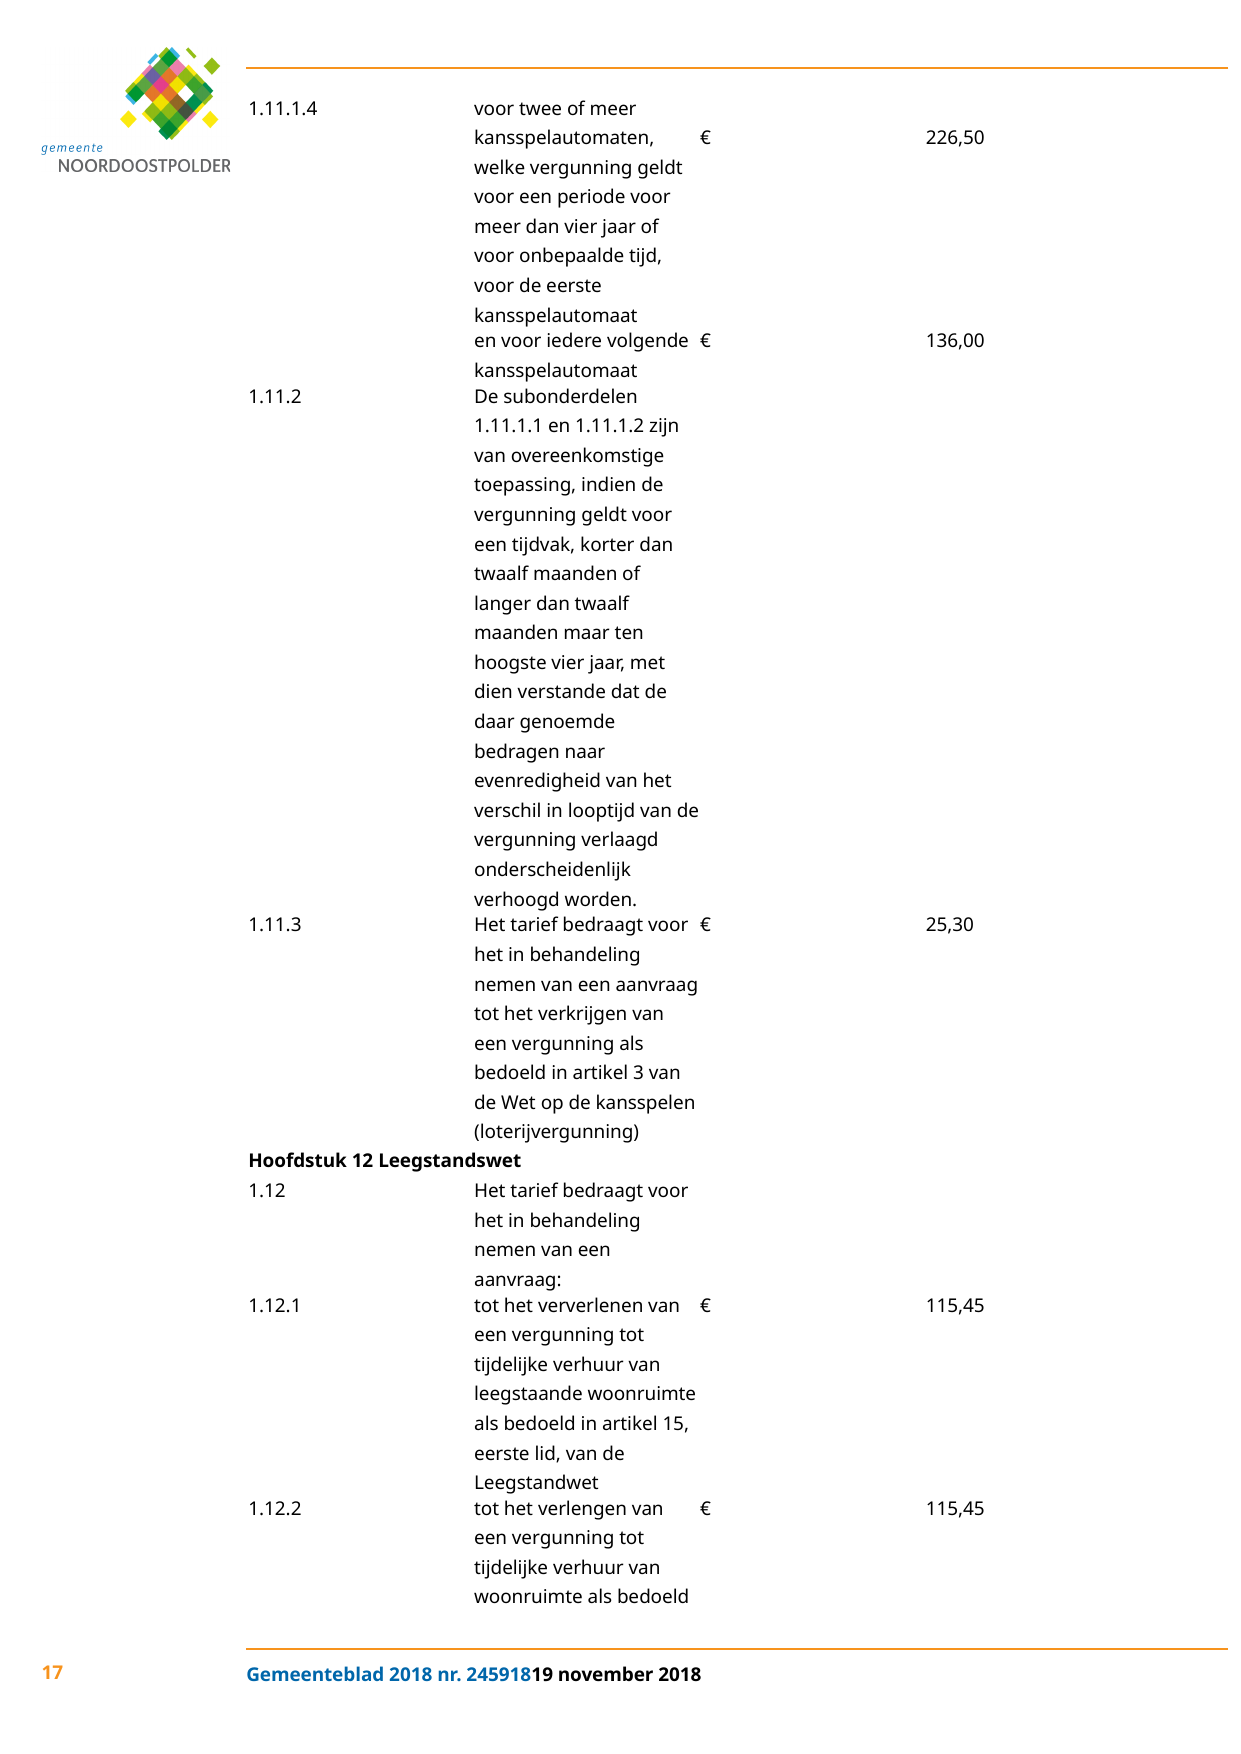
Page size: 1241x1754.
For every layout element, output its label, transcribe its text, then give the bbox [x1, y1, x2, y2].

table_cell De subonderdelen 1.11.1.1 en 1.11.1.2 zijn van overeenkomstige toepassing, indien de vergunning geldt voor een tijdvak, korter dan twaalf maanden of langer dan twaalf maanden maar ten hoogste vier jaar, met dien verstande dat de daar genoemde bedragen naar evenredigheid van het verschil in looptijd van de vergunning verlaagd onderscheidenlijk verhoogd worden. [474, 383, 700, 912]
table_cell 226,50 [926, 95, 1152, 328]
table_cell 115,45 [926, 1292, 1152, 1495]
table_cell € [700, 1292, 926, 1495]
table_header [926, 1177, 1152, 1292]
text Hoofdstuk 12 Leegstandswet [248, 1148, 1152, 1173]
table_cell [926, 383, 1152, 912]
table_cell tot het verlengen van een vergunning tot tijdelijke verhuur van woonruimte als bedoeld [474, 1495, 700, 1609]
table_cell 1.11.3 [248, 912, 474, 1144]
table_cell 1.11.1.4 [248, 95, 474, 328]
table_cell voor twee of meer kansspelautomaten, welke vergunning geldt voor een periode voor meer dan vier jaar of voor onbepaalde tijd, voor de eerste kansspelautomaat [474, 95, 700, 328]
table_cell € [700, 912, 926, 1144]
table_cell 1.12.1 [248, 1292, 474, 1495]
table_cell [248, 328, 474, 383]
table_cell [700, 383, 926, 912]
table_cell 1.12.2 [248, 1495, 474, 1609]
table_cell € [700, 328, 926, 383]
table_cell en voor iedere volgende kansspelautomaat [474, 328, 700, 383]
table_cell € [700, 95, 926, 328]
table_cell € [700, 1495, 926, 1609]
table_cell 115,45 [926, 1495, 1152, 1609]
table_header Het tarief bedraagt voor het in behandeling nemen van een aanvraag: [474, 1177, 700, 1292]
table_header [700, 1177, 926, 1292]
table_cell tot het ververlenen van een vergunning tot tijdelijke verhuur van leegstaande woonruimte als bedoeld in artikel 15, eerste lid, van de Leegstandwet [474, 1292, 700, 1495]
table_cell 1.11.2 [248, 383, 474, 912]
table_header 1.12 [248, 1177, 474, 1292]
table_cell 25,30 [926, 912, 1152, 1144]
table_cell Het tarief bedraagt voor het in behandeling nemen van een aanvraag tot het verkrijgen van een vergunning als bedoeld in artikel 3 van de Wet op de kansspelen (loterijvergunning) [474, 912, 700, 1144]
picture [41, 47, 231, 172]
table_cell 136,00 [926, 328, 1152, 383]
